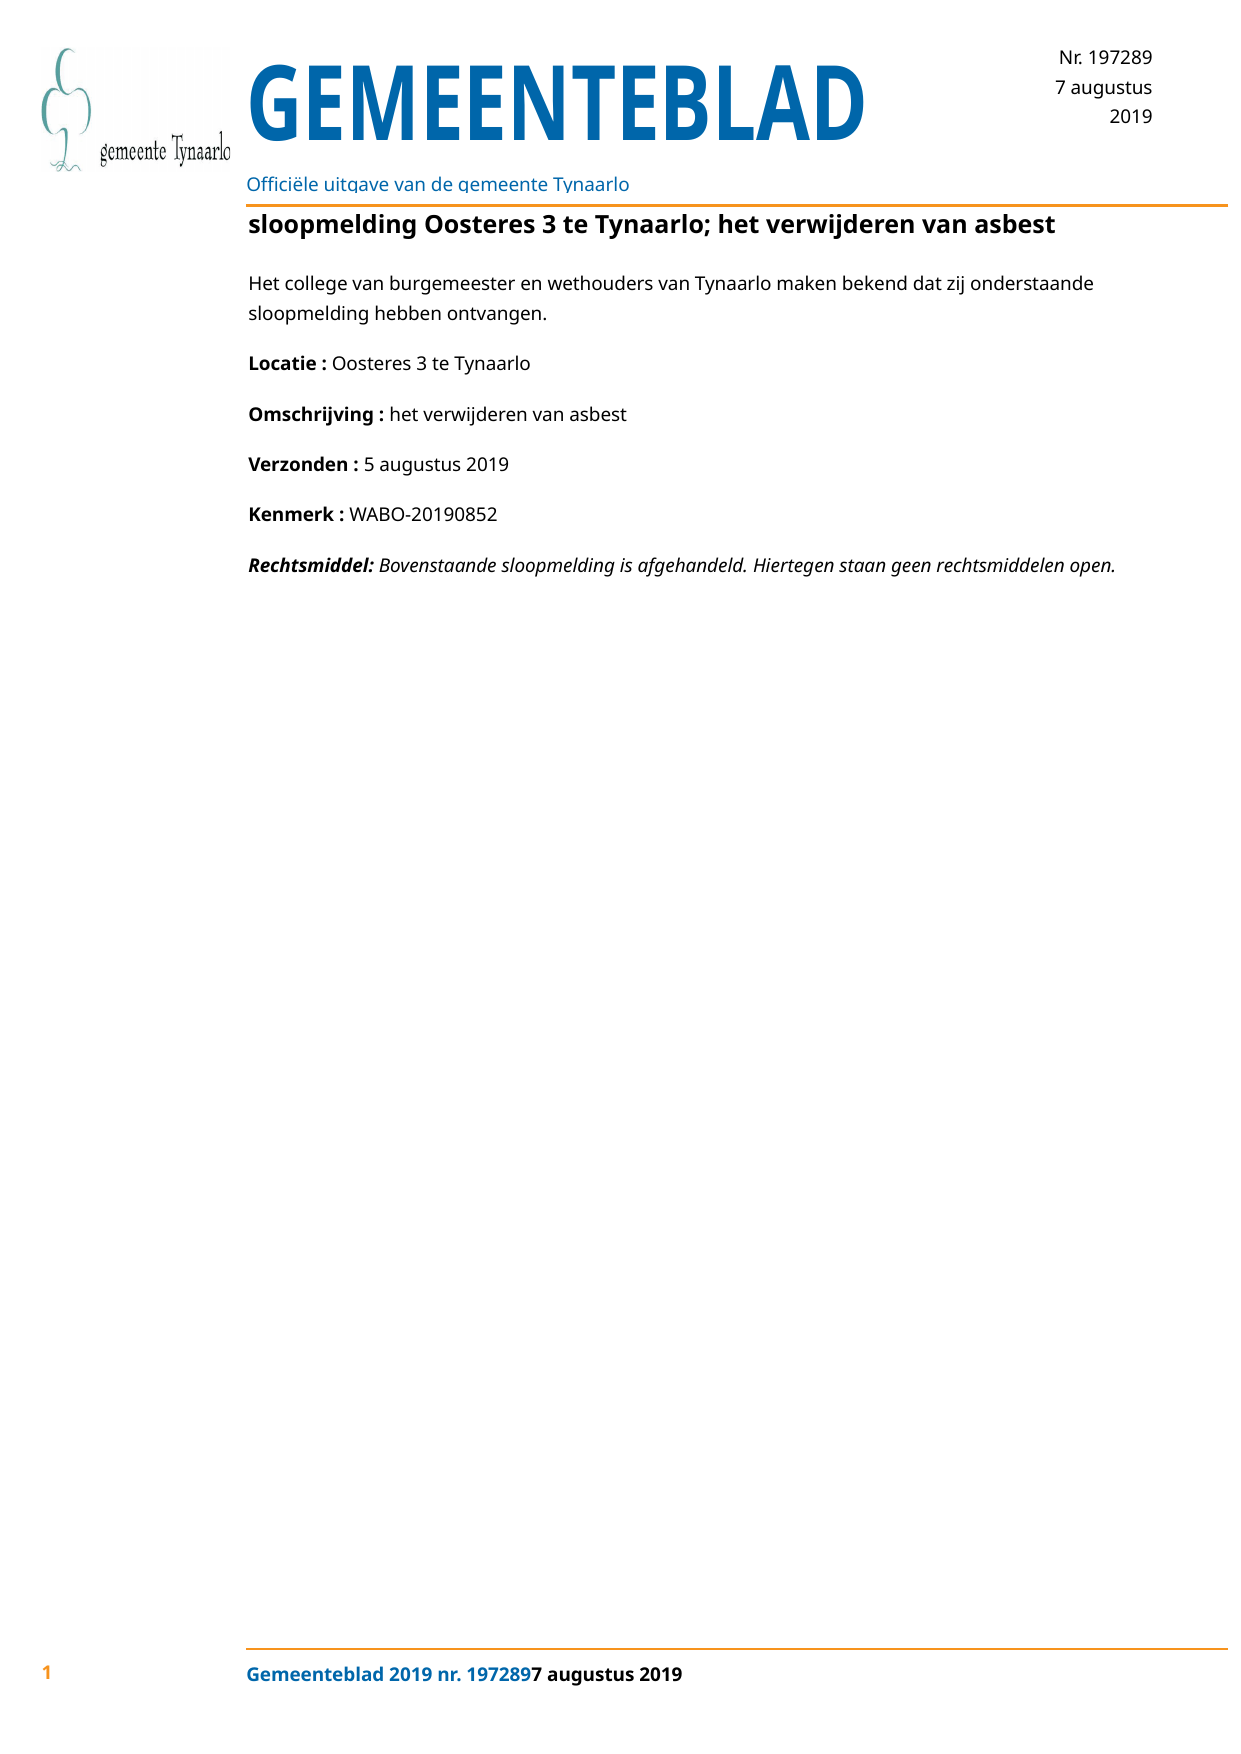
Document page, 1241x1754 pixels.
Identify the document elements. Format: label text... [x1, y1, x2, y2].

text Rechtsmiddel: Bovenstaande sloopmelding is afgehandeld. Hiertegen staan geen rechtsmiddelen open. [248, 552, 1152, 578]
text Kenmerk : WABO-20190852 [248, 502, 1152, 527]
picture [41, 47, 231, 172]
text Het college van burgemeester en wethouders van Tynaarlo maken bekend dat zij onderstaande sloopmelding hebben ontvangen. [248, 270, 1152, 326]
text Omschrijving : het verwijderen van asbest [248, 401, 1152, 426]
text sloopmelding Oosteres 3 te Tynaarlo; het verwijderen van asbest [248, 207, 1152, 241]
text Verzonden : 5 augustus 2019 [248, 451, 1152, 477]
text Locatie : Oosteres 3 te Tynaarlo [248, 350, 1152, 376]
